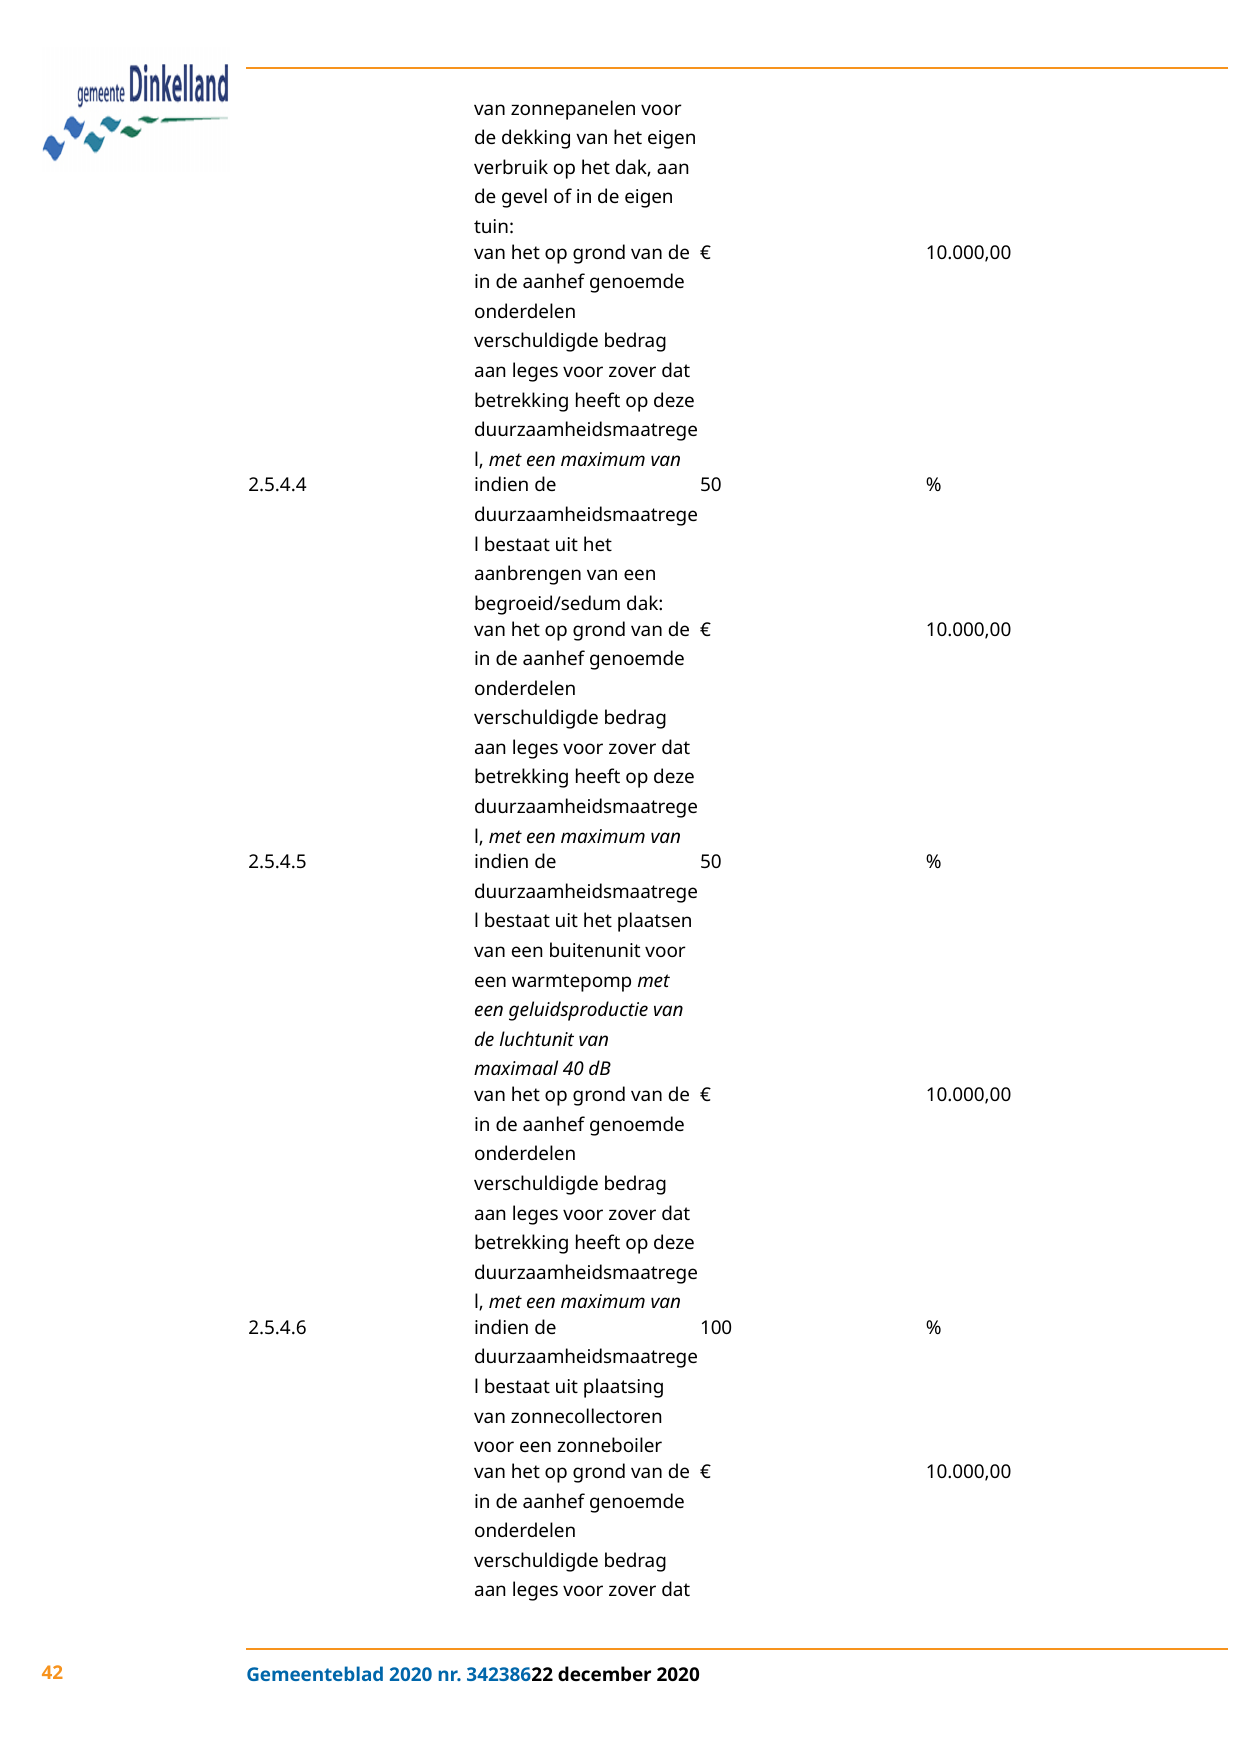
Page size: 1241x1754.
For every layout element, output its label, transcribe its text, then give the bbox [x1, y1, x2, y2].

table_cell [248, 95, 474, 239]
table_cell [926, 95, 1152, 239]
table_cell 10.000,00 [926, 239, 1152, 472]
table_cell € [700, 1081, 926, 1314]
table_cell 50 [700, 849, 926, 1081]
table_cell 2.5.4.4 [248, 472, 474, 616]
table_cell van zonnepanelen voor de dekking van het eigen verbruik op het dak, aan de gevel of in de eigen tuin: [474, 95, 700, 239]
table_cell 50 [700, 472, 926, 616]
table_cell indien de duurzaamheidsmaatregel bestaat uit plaatsing van zonnecollectoren voor een zonneboiler [474, 1314, 700, 1458]
table_cell € [700, 616, 926, 848]
table_cell [248, 1081, 474, 1314]
table_cell % [926, 849, 1152, 1081]
table_cell 100 [700, 1314, 926, 1458]
picture [41, 47, 231, 172]
table_cell [248, 239, 474, 472]
table_cell [248, 1458, 474, 1602]
table_cell indien de duurzaamheidsmaatregel bestaat uit het plaatsen van een buitenunit voor een warmtepomp met een geluidsproductie van de luchtunit van maximaal 40 dB [474, 849, 700, 1081]
table_cell van het op grond van de in de aanhef genoemde onderdelen verschuldigde bedrag aan leges voor zover dat [474, 1458, 700, 1602]
table_cell 10.000,00 [926, 616, 1152, 848]
table_cell 2.5.4.6 [248, 1314, 474, 1458]
table_cell van het op grond van de in de aanhef genoemde onderdelen verschuldigde bedrag aan leges voor zover dat betrekking heeft op deze duurzaamheidsmaatregel, met een maximum van [474, 239, 700, 472]
table_cell van het op grond van de in de aanhef genoemde onderdelen verschuldigde bedrag aan leges voor zover dat betrekking heeft op deze duurzaamheidsmaatregel, met een maximum van [474, 1081, 700, 1314]
table_cell € [700, 239, 926, 472]
table_cell % [926, 1314, 1152, 1458]
table_cell € [700, 1458, 926, 1602]
table_cell 10.000,00 [926, 1458, 1152, 1602]
table_cell 2.5.4.5 [248, 849, 474, 1081]
table_cell % [926, 472, 1152, 616]
table_cell van het op grond van de in de aanhef genoemde onderdelen verschuldigde bedrag aan leges voor zover dat betrekking heeft op deze duurzaamheidsmaatregel, met een maximum van [474, 616, 700, 848]
table_cell [700, 95, 926, 239]
table_cell [248, 616, 474, 848]
table_cell indien de duurzaamheidsmaatregel bestaat uit het aanbrengen van een begroeid/sedum dak: [474, 472, 700, 616]
table_cell 10.000,00 [926, 1081, 1152, 1314]
